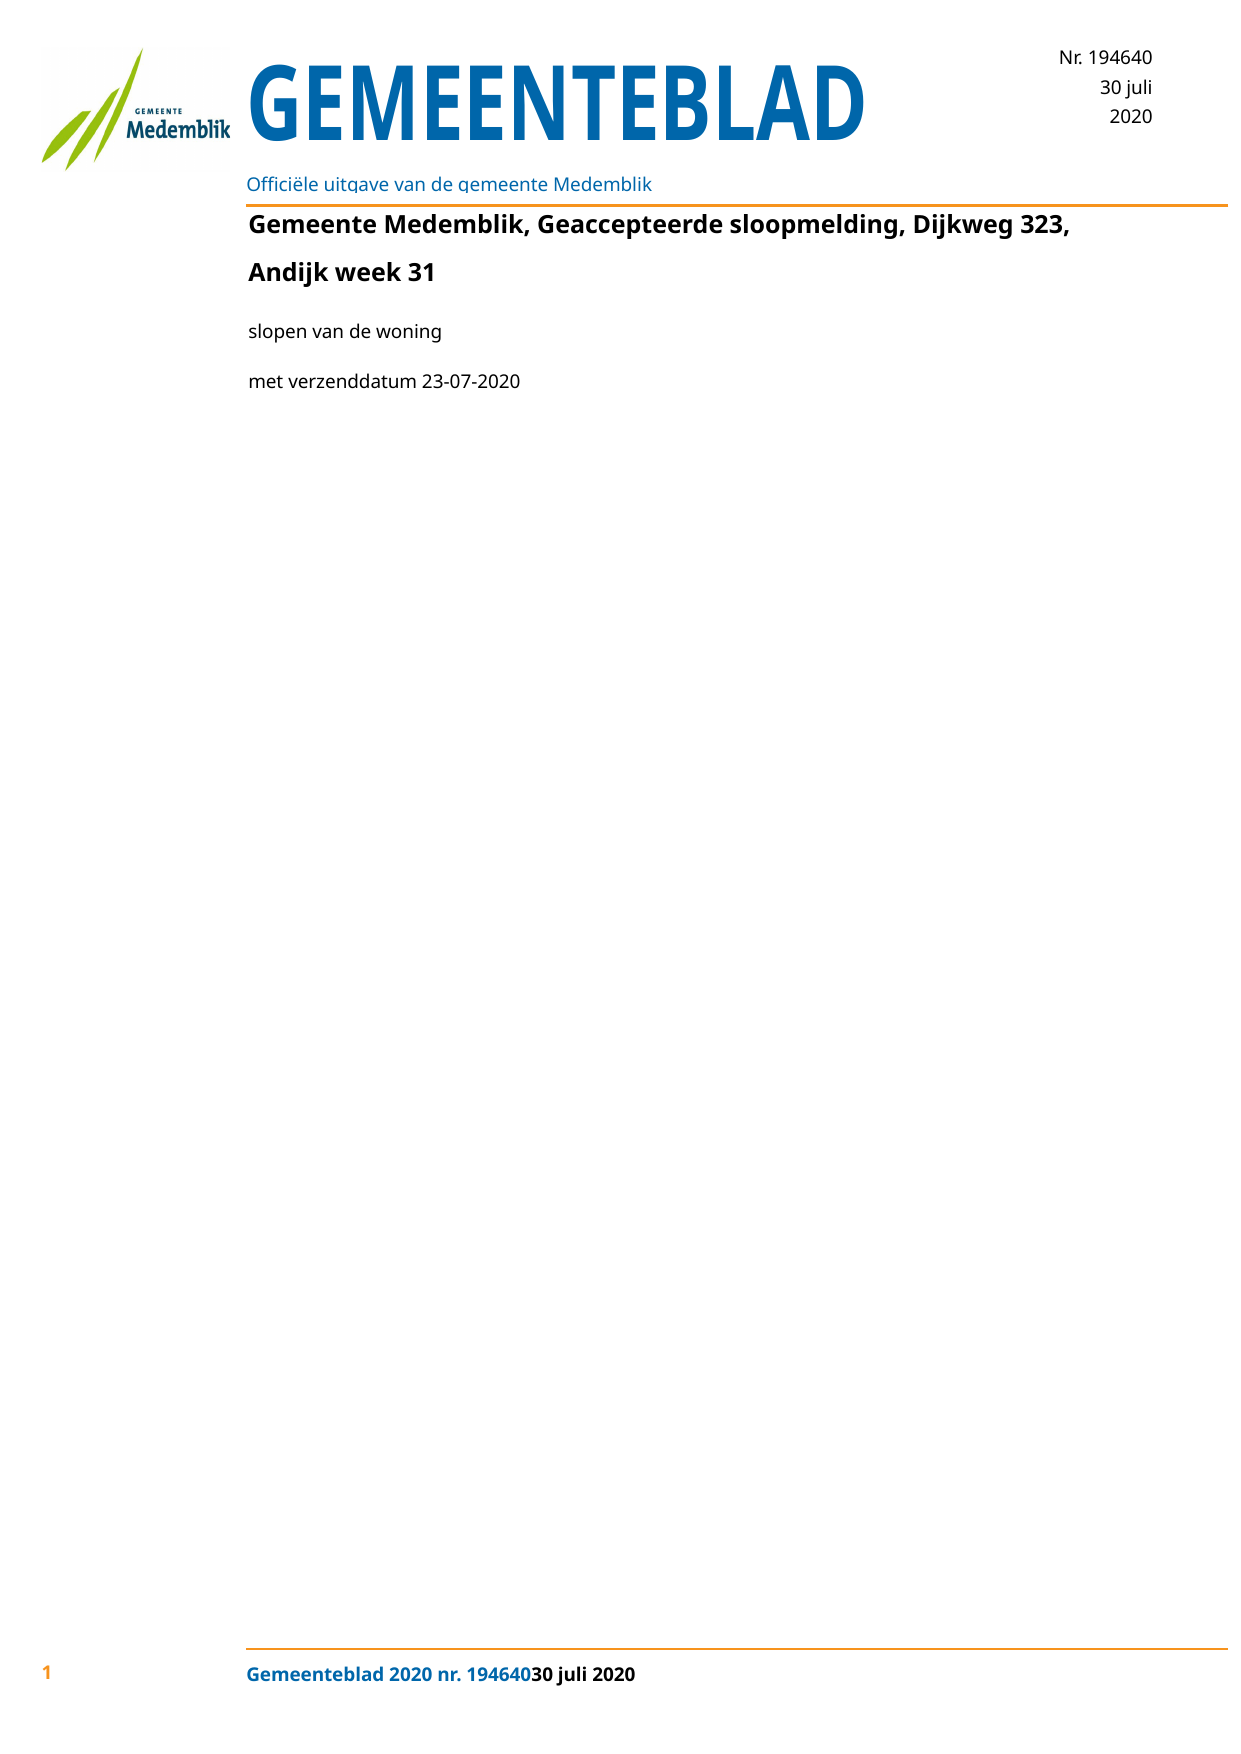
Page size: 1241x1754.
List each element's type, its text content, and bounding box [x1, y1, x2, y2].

picture [41, 47, 231, 172]
text slopen van de woning [248, 318, 1152, 344]
text Gemeente Medemblik, Geaccepteerde sloopmelding, Dijkweg 323, Andijk week 31 [248, 207, 1152, 288]
text met verzenddatum 23-07-2020 [248, 368, 1152, 394]
